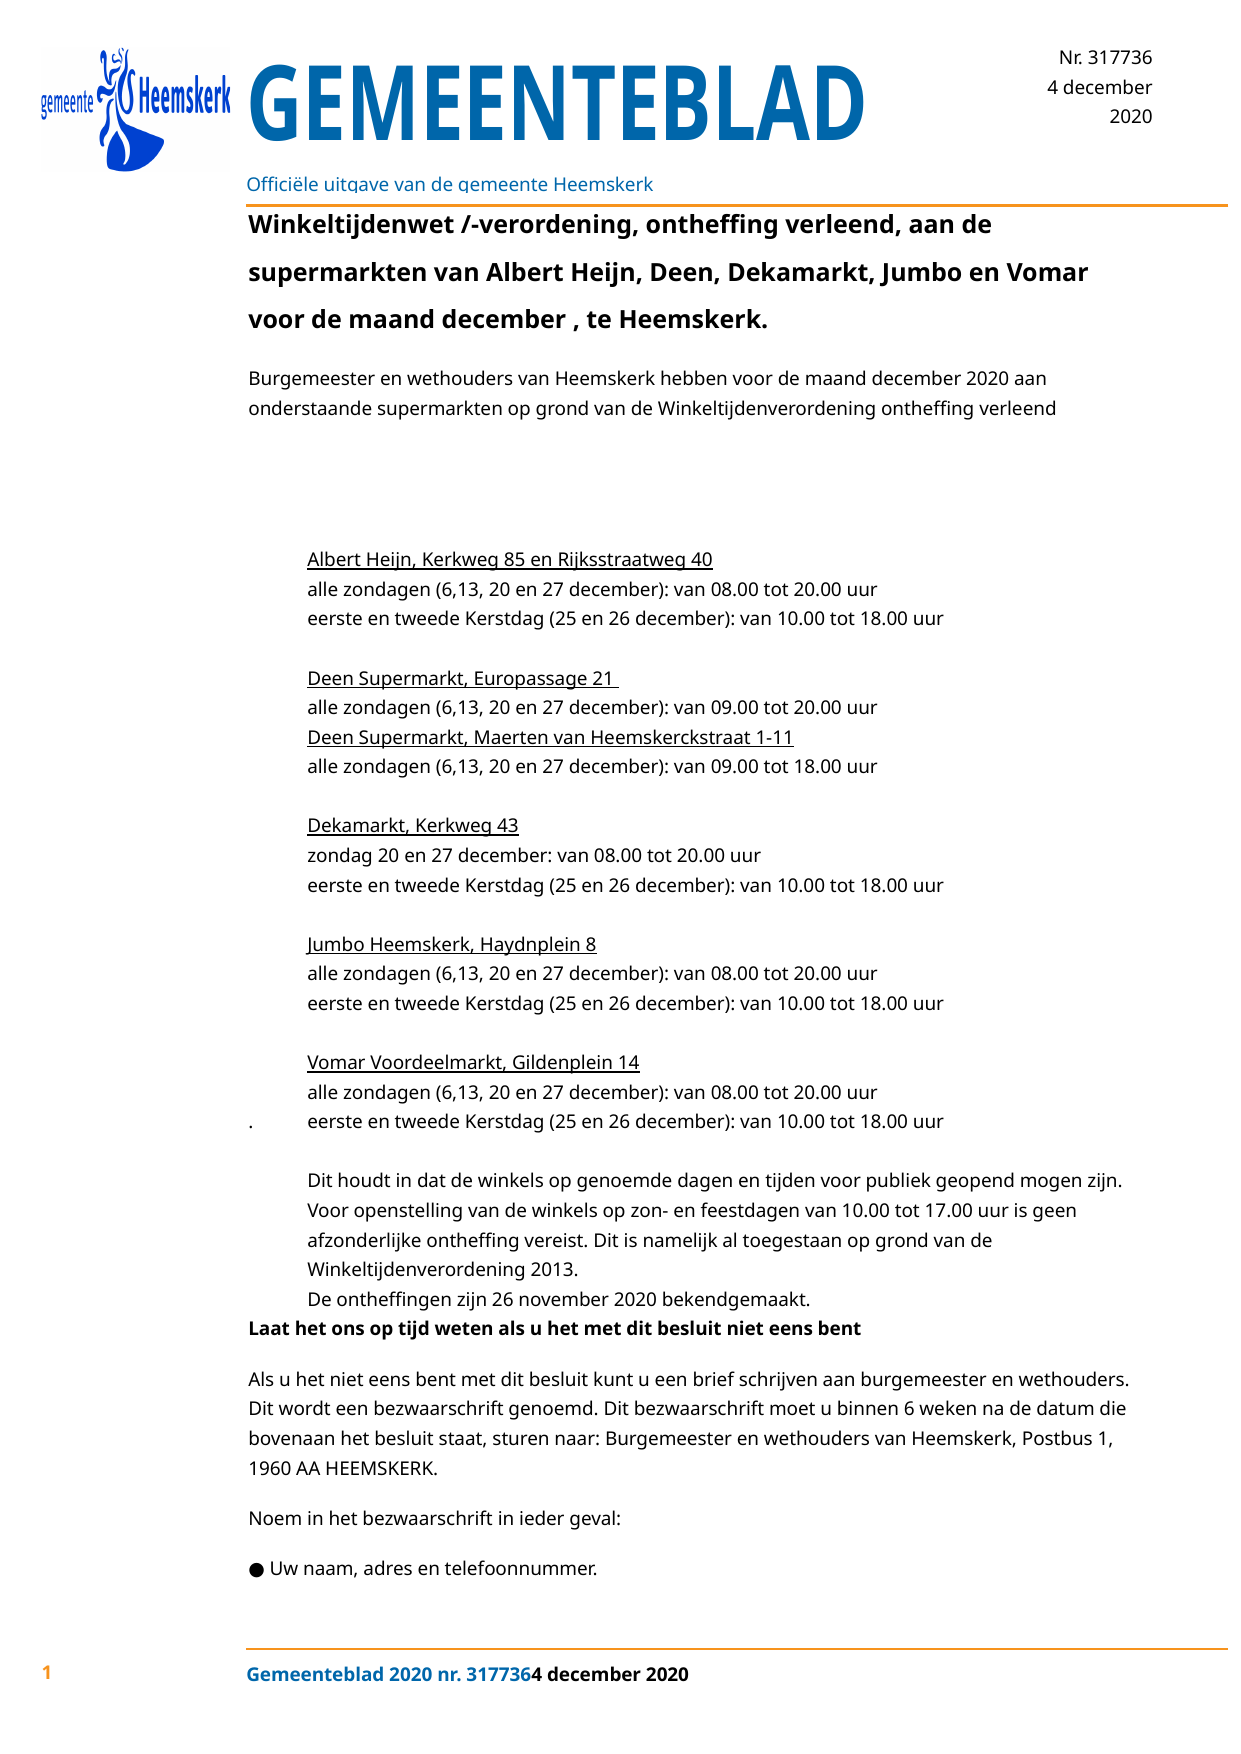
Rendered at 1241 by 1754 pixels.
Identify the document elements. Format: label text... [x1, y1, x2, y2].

text Als u het niet eens bent met dit besluit kunt u een brief schrijven aan burgemeester en wethouders. Dit wordt een bezwaarschrift genoemd. Dit bezwaarschrift moet u binnen 6 weken na de datum die bovenaan het besluit staat, sturen naar: Burgemeester en wethouders van Heemskerk, Postbus 1, 1960 AA HEEMSKERK. [248, 1366, 1152, 1480]
list zondag 20 en 27 december: van 08.00 tot 20.00 uur [248, 842, 1152, 868]
list Dit houdt in dat de winkels op genoemde dagen en tijden voor publiek geopend mogen zijn. [248, 1168, 1152, 1193]
list De ontheffingen zijn 26 november 2020 bekendgemaakt. [248, 1286, 1152, 1312]
text ● Uw naam, adres en telefoonnummer. [248, 1556, 1152, 1581]
list alle zondagen (6,13, 20 en 27 december): van 09.00 tot 20.00 uur [248, 694, 1152, 720]
list eerste en tweede Kerstdag (25 en 26 december): van 10.00 tot 18.00 uur [248, 872, 1152, 897]
list Albert Heijn, Kerkweg 85 en Rijksstraatweg 40 [248, 546, 1152, 572]
text Noem in het bezwaarschrift in ieder geval: [248, 1505, 1152, 1531]
text Winkeltijdenwet /-verordening, ontheffing verleend, aan de supermarkten van Albert Heijn, Deen, Dekamarkt, Jumbo en Vomar voor de maand december , te Heemskerk. [248, 207, 1152, 336]
list alle zondagen (6,13, 20 en 27 december): van 08.00 tot 20.00 uur [248, 961, 1152, 986]
list alle zondagen (6,13, 20 en 27 december): van 08.00 tot 20.00 uur [248, 576, 1152, 602]
list eerste en tweede Kerstdag (25 en 26 december): van 10.00 tot 18.00 uur [248, 606, 1152, 631]
text Burgemeester en wethouders van Heemskerk hebben voor de maand december 2020 aan onderstaande supermarkten op grond van de Winkeltijdenverordening ontheffing verleend [248, 366, 1152, 421]
text Laat het ons op tijd weten als u het met dit besluit niet eens bent [248, 1316, 1152, 1341]
list Deen Supermarkt, Maerten van Heemskerckstraat 1-11 [248, 724, 1152, 749]
list Voor openstelling van de winkels op zon- en feestdagen van 10.00 tot 17.00 uur is geen afzonderlijke ontheffing vereist. Dit is namelijk al toegestaan op grond van de Winkeltijdenverordening 2013. [248, 1197, 1152, 1282]
list eerste en tweede Kerstdag (25 en 26 december): van 10.00 tot 18.00 uur [248, 1108, 1152, 1134]
list Vomar Voordeelmarkt, Gildenplein 14 [248, 1049, 1152, 1075]
picture [41, 47, 231, 172]
list Deen Supermarkt, Europassage 21 [248, 665, 1152, 690]
list alle zondagen (6,13, 20 en 27 december): van 09.00 tot 18.00 uur [248, 753, 1152, 779]
list alle zondagen (6,13, 20 en 27 december): van 08.00 tot 20.00 uur [248, 1079, 1152, 1104]
list Dekamarkt, Kerkweg 43 [248, 813, 1152, 838]
list eerste en tweede Kerstdag (25 en 26 december): van 10.00 tot 18.00 uur [248, 990, 1152, 1016]
list Jumbo Heemskerk, Haydnplein 8 [248, 931, 1152, 957]
